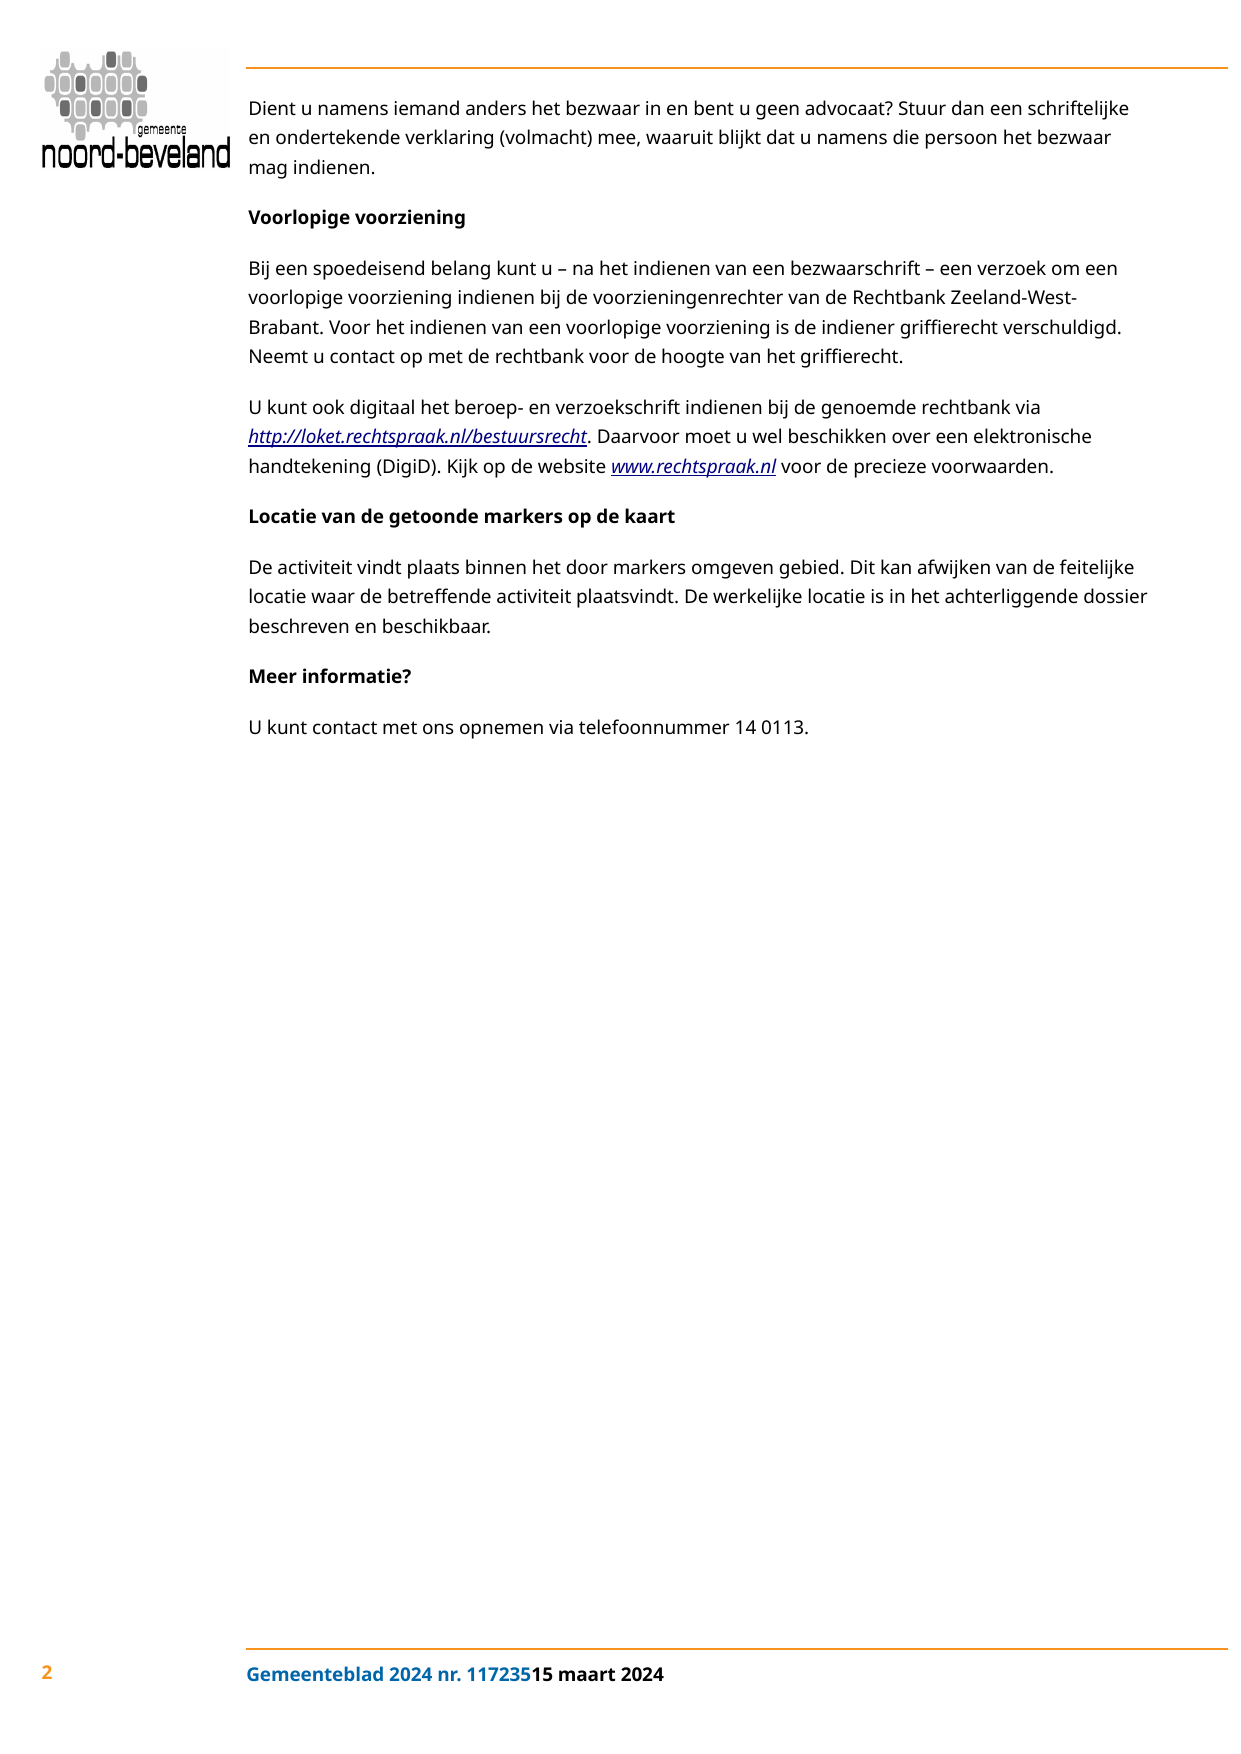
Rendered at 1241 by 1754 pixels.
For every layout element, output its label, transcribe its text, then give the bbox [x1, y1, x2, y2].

text Dient u namens iemand anders het bezwaar in en bent u geen advocaat? Stuur dan een schriftelijke en ondertekende verklaring (volmacht) mee, waaruit blijkt dat u namens die persoon het bezwaar mag indienen. [248, 95, 1152, 180]
text Voorlopige voorziening [248, 204, 1152, 230]
text Bij een spoedeisend belang kunt u – na het indienen van een bezwaarschrift – een verzoek om een voorlopige voorziening indienen bij de voorzieningenrechter van de Rechtbank Zeeland-West-Brabant. Voor het indienen van een voorlopige voorziening is de indiener griffierecht verschuldigd. Neemt u contact op met de rechtbank voor de hoogte van het griffierecht. [248, 255, 1152, 369]
text U kunt contact met ons opnemen via telefoonnummer 14 0113. [248, 714, 1152, 740]
picture [41, 47, 231, 172]
text De activiteit vindt plaats binnen het door markers omgeven gebied. Dit kan afwijken van de feitelijke locatie waar de betreffende activiteit plaatsvindt. De werkelijke locatie is in het achterliggende dossier beschreven en beschikbaar. [248, 554, 1152, 639]
text Locatie van de getoonde markers op de kaart [248, 503, 1152, 529]
text U kunt ook digitaal het beroep- en verzoekschrift indienen bij de genoemde rechtbank via http://loket.rechtspraak.nl/bestuursrecht. Daarvoor moet u wel beschikken over een elektronische handtekening (DigiD). Kijk op de website www.rechtspraak.nl voor de precieze voorwaarden. [248, 394, 1152, 479]
text Meer informatie? [248, 663, 1152, 689]
